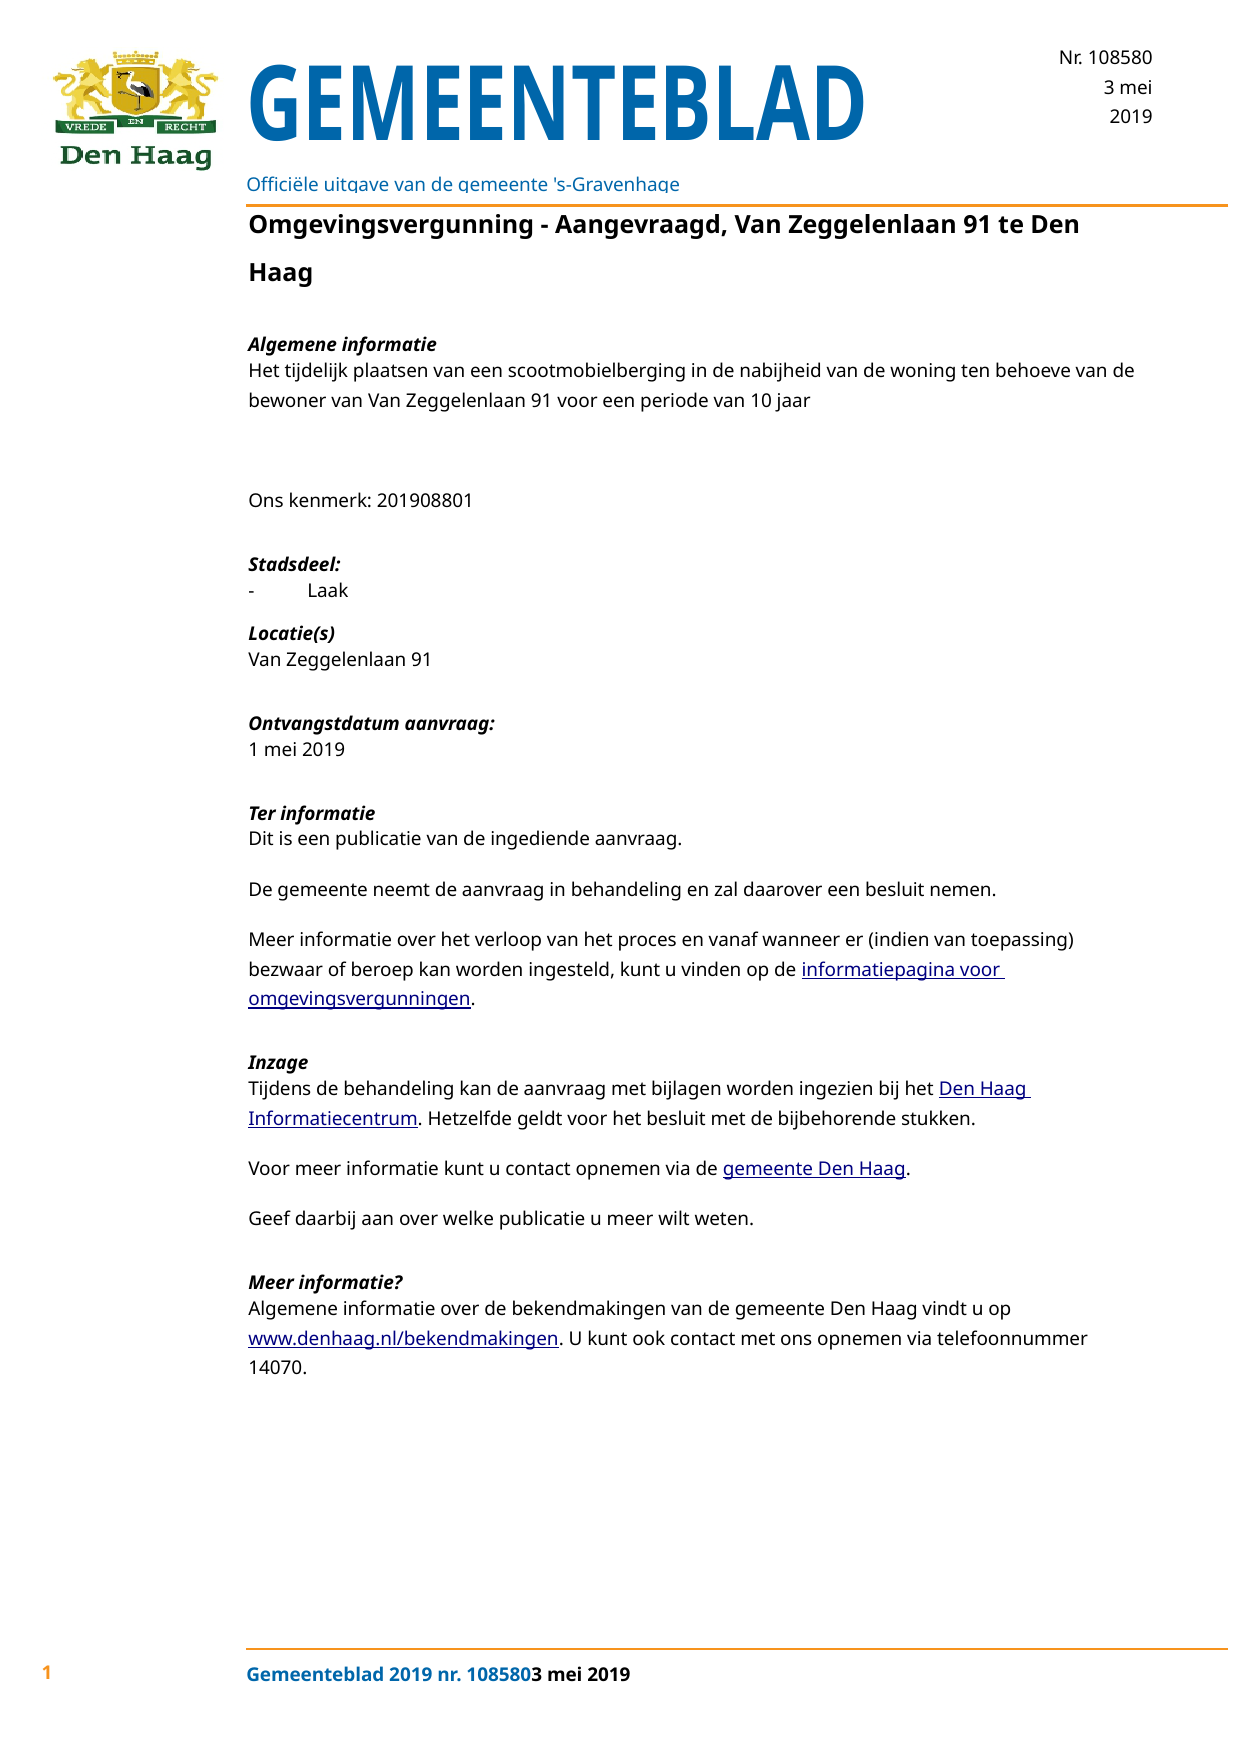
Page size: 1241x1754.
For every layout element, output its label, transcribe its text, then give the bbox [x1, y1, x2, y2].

text Algemene informatie over de bekendmakingen van de gemeente Den Haag vindt u op www.denhaag.nl/bekendmakingen. U kunt ook contact met ons opnemen via telefoonnummer 14070. [248, 1295, 1152, 1380]
list Laak [248, 577, 1152, 603]
text Algemene informatie [248, 331, 1152, 357]
text Van Zeggelenlaan 91 [248, 646, 1152, 672]
text Ons kenmerk: 201908801 [248, 488, 1152, 513]
text Ontvangstdatum aanvraag: [248, 710, 1152, 736]
text Inzage [248, 1049, 1152, 1075]
text Dit is een publicatie van de ingediende aanvraag. [248, 826, 1152, 851]
text Meer informatie? [248, 1269, 1152, 1295]
text De gemeente neemt de aanvraag in behandeling en zal daarover een besluit nemen. [248, 876, 1152, 902]
text Omgevingsvergunning - Aangevraagd, Van Zeggelenlaan 91 te Den Haag [248, 207, 1152, 288]
text Stadsdeel: [248, 552, 1152, 577]
text Ter informatie [248, 800, 1152, 826]
text Tijdens de behandeling kan de aanvraag met bijlagen worden ingezien bij het Den Haag Informatiecentrum. Hetzelfde geldt voor het besluit met de bijbehorende stukken. [248, 1075, 1152, 1131]
text 1 mei 2019 [248, 736, 1152, 762]
text Locatie(s) [248, 620, 1152, 646]
text Meer informatie over het verloop van het proces en vanaf wanneer er (indien van toepassing) bezwaar of beroep kan worden ingesteld, kunt u vinden op de informatiepagina voor omgevingsvergunningen. [248, 926, 1152, 1011]
text Voor meer informatie kunt u contact opnemen via de gemeente Den Haag. [248, 1155, 1152, 1181]
picture [41, 47, 231, 172]
text Het tijdelijk plaatsen van een scootmobielberging in de nabijheid van de woning ten behoeve van de bewoner van Van Zeggelenlaan 91 voor een periode van 10 jaar [248, 357, 1152, 412]
text Geef daarbij aan over welke publicatie u meer wilt weten. [248, 1206, 1152, 1231]
